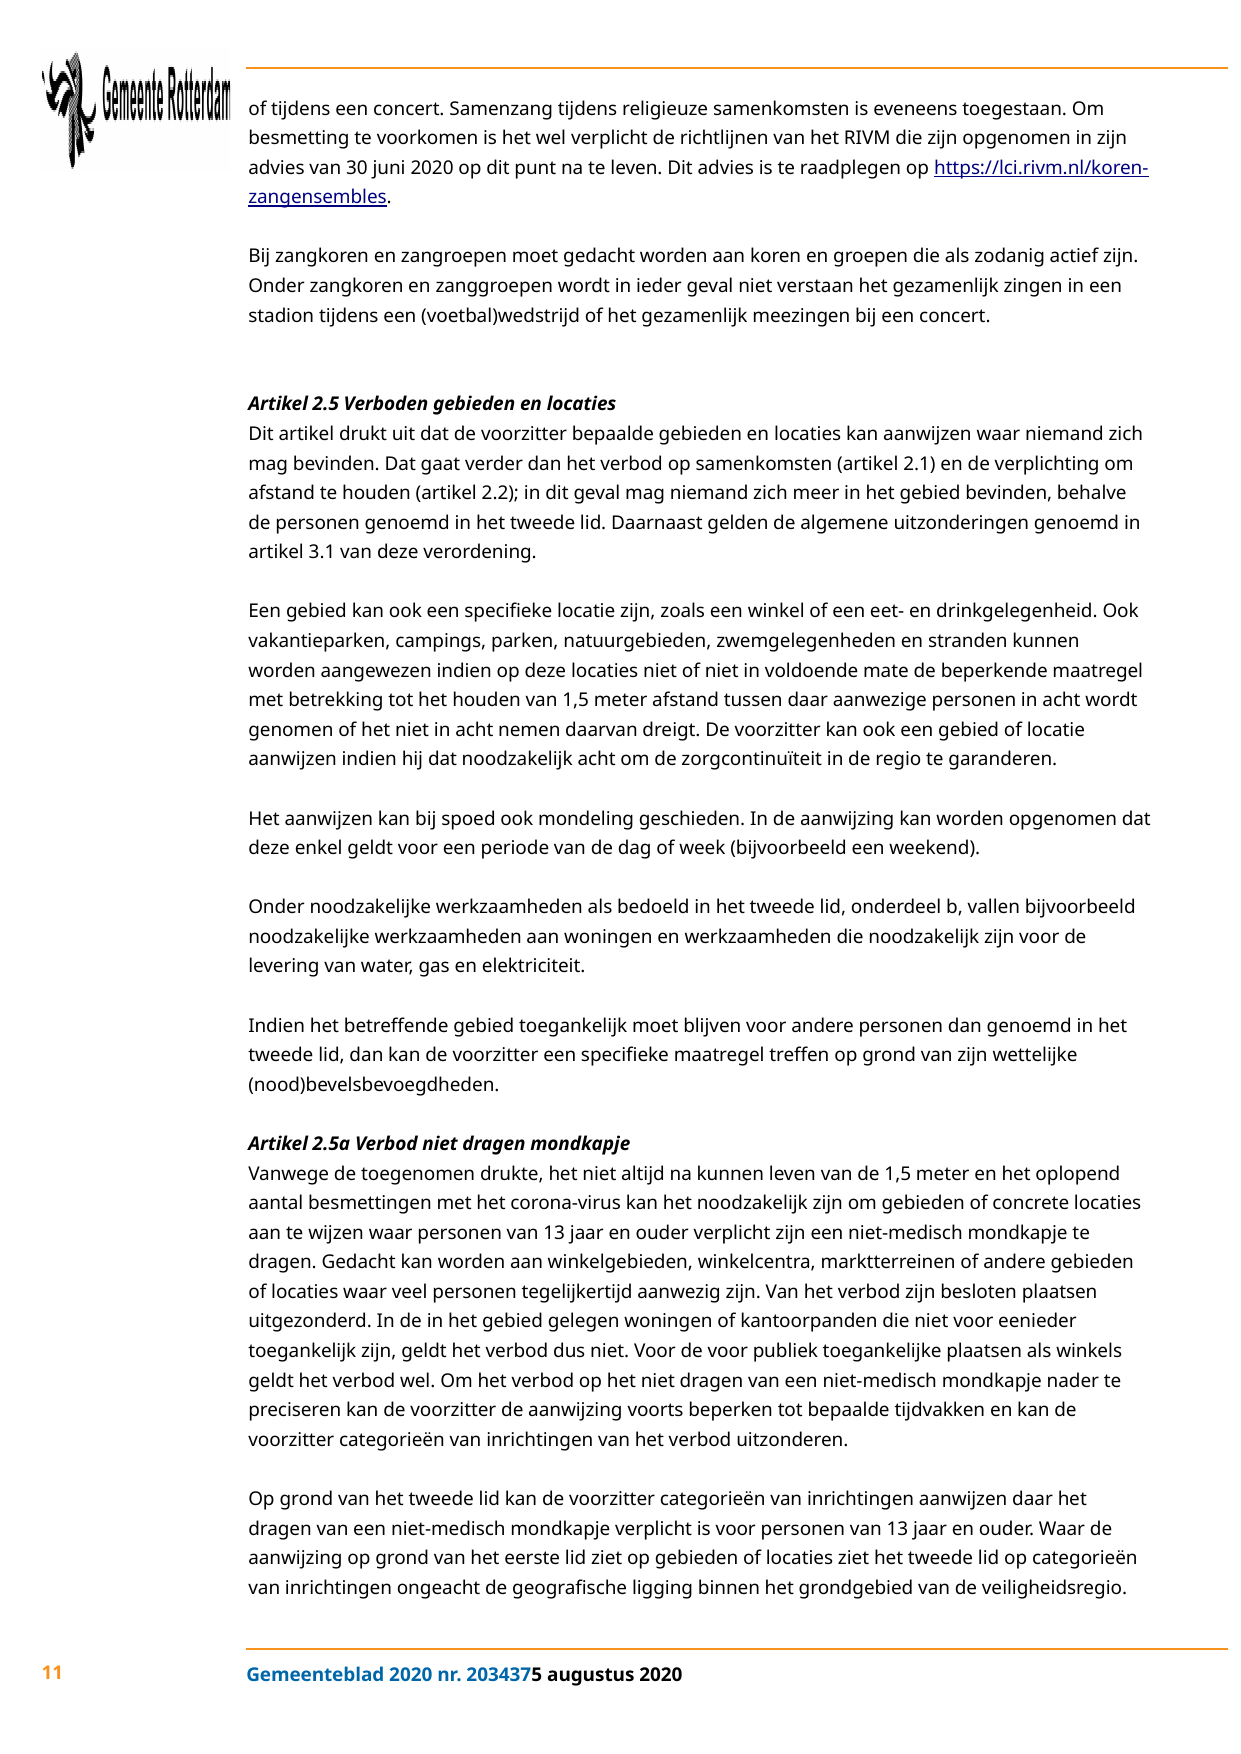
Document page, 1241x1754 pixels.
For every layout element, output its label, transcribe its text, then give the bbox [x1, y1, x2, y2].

text Artikel 2.5a Verbod niet dragen mondkapje [248, 1130, 1152, 1156]
text Onder noodzakelijke werkzaamheden als bedoeld in het tweede lid, onderdeel b, vallen bijvoorbeeld noodzakelijke werkzaamheden aan woningen en werkzaamheden die noodzakelijk zijn voor de levering van water, gas en elektriciteit. [248, 893, 1152, 978]
text Vanwege de toegenomen drukte, het niet altijd na kunnen leven van de 1,5 meter en het oplopend aantal besmettingen met het corona-virus kan het noodzakelijk zijn om gebieden of concrete locaties aan te wijzen waar personen van 13 jaar en ouder verplicht zijn een niet-medisch mondkapje te dragen. Gedacht kan worden aan winkelgebieden, winkelcentra, marktterreinen of andere gebieden of locaties waar veel personen tegelijkertijd aanwezig zijn. Van het verbod zijn besloten plaatsen uitgezonderd. In de in het gebied gelegen woningen of kantoorpanden die niet voor eenieder toegankelijk zijn, geldt het verbod dus niet. Voor de voor publiek toegankelijke plaatsen als winkels geldt het verbod wel. Om het verbod op het niet dragen van een niet-medisch mondkapje nader te preciseren kan de voorzitter de aanwijzing voorts beperken tot bepaalde tijdvakken en kan de voorzitter categorieën van inrichtingen van het verbod uitzonderen. [248, 1160, 1152, 1452]
text Artikel 2.5 Verboden gebieden en locaties [248, 391, 1152, 416]
text Op grond van het tweede lid kan de voorzitter categorieën van inrichtingen aanwijzen daar het dragen van een niet-medisch mondkapje verplicht is voor personen van 13 jaar en ouder. Waar de aanwijzing op grond van het eerste lid ziet op gebieden of locaties ziet het tweede lid op categorieën van inrichtingen ongeacht de geografische ligging binnen het grondgebied van de veiligheidsregio. [248, 1485, 1152, 1600]
text Het aanwijzen kan bij spoed ook mondeling geschieden. In de aanwijzing kan worden opgenomen dat deze enkel geldt voor een periode van de dag of week (bijvoorbeeld een weekend). [248, 805, 1152, 860]
text Dit artikel drukt uit dat de voorzitter bepaalde gebieden en locaties kan aanwijzen waar niemand zich mag bevinden. Dat gaat verder dan het verbod op samenkomsten (artikel 2.1) en de verplichting om afstand te houden (artikel 2.2); in dit geval mag niemand zich meer in het gebied bevinden, behalve de personen genoemd in het tweede lid. Daarnaast gelden de algemene uitzonderingen genoemd in artikel 3.1 van deze verordening. [248, 420, 1152, 564]
text Indien het betreffende gebied toegankelijk moet blijven voor andere personen dan genoemd in het tweede lid, dan kan de voorzitter een specifieke maatregel treffen op grond van zijn wettelijke (nood)bevelsbevoegdheden. [248, 1012, 1152, 1097]
text Bij zangkoren en zangroepen moet gedacht worden aan koren en groepen die als zodanig actief zijn. Onder zangkoren en zanggroepen wordt in ieder geval niet verstaan het gezamenlijk zingen in een stadion tijdens een (voetbal)wedstrijd of het gezamenlijk meezingen bij een concert. [248, 243, 1152, 328]
text Een gebied kan ook een specifieke locatie zijn, zoals een winkel of een eet- en drinkgelegenheid. Ook vakantieparken, campings, parken, natuurgebieden, zwemgelegenheden en stranden kunnen worden aangewezen indien op deze locaties niet of niet in voldoende mate de beperkende maatregel met betrekking tot het houden van 1,5 meter afstand tussen daar aanwezige personen in acht wordt genomen of het niet in acht nemen daarvan dreigt. De voorzitter kan ook een gebied of locatie aanwijzen indien hij dat noodzakelijk acht om de zorgcontinuïteit in de regio te garanderen. [248, 598, 1152, 771]
text of tijdens een concert. Samenzang tijdens religieuze samenkomsten is eveneens toegestaan. Om besmetting te voorkomen is het wel verplicht de richtlijnen van het RIVM die zijn opgenomen in zijn advies van 30 juni 2020 op dit punt na te leven. Dit advies is te raadplegen op https://lci.rivm.nl/koren-zangensembles. [248, 95, 1152, 209]
picture [41, 47, 231, 172]
